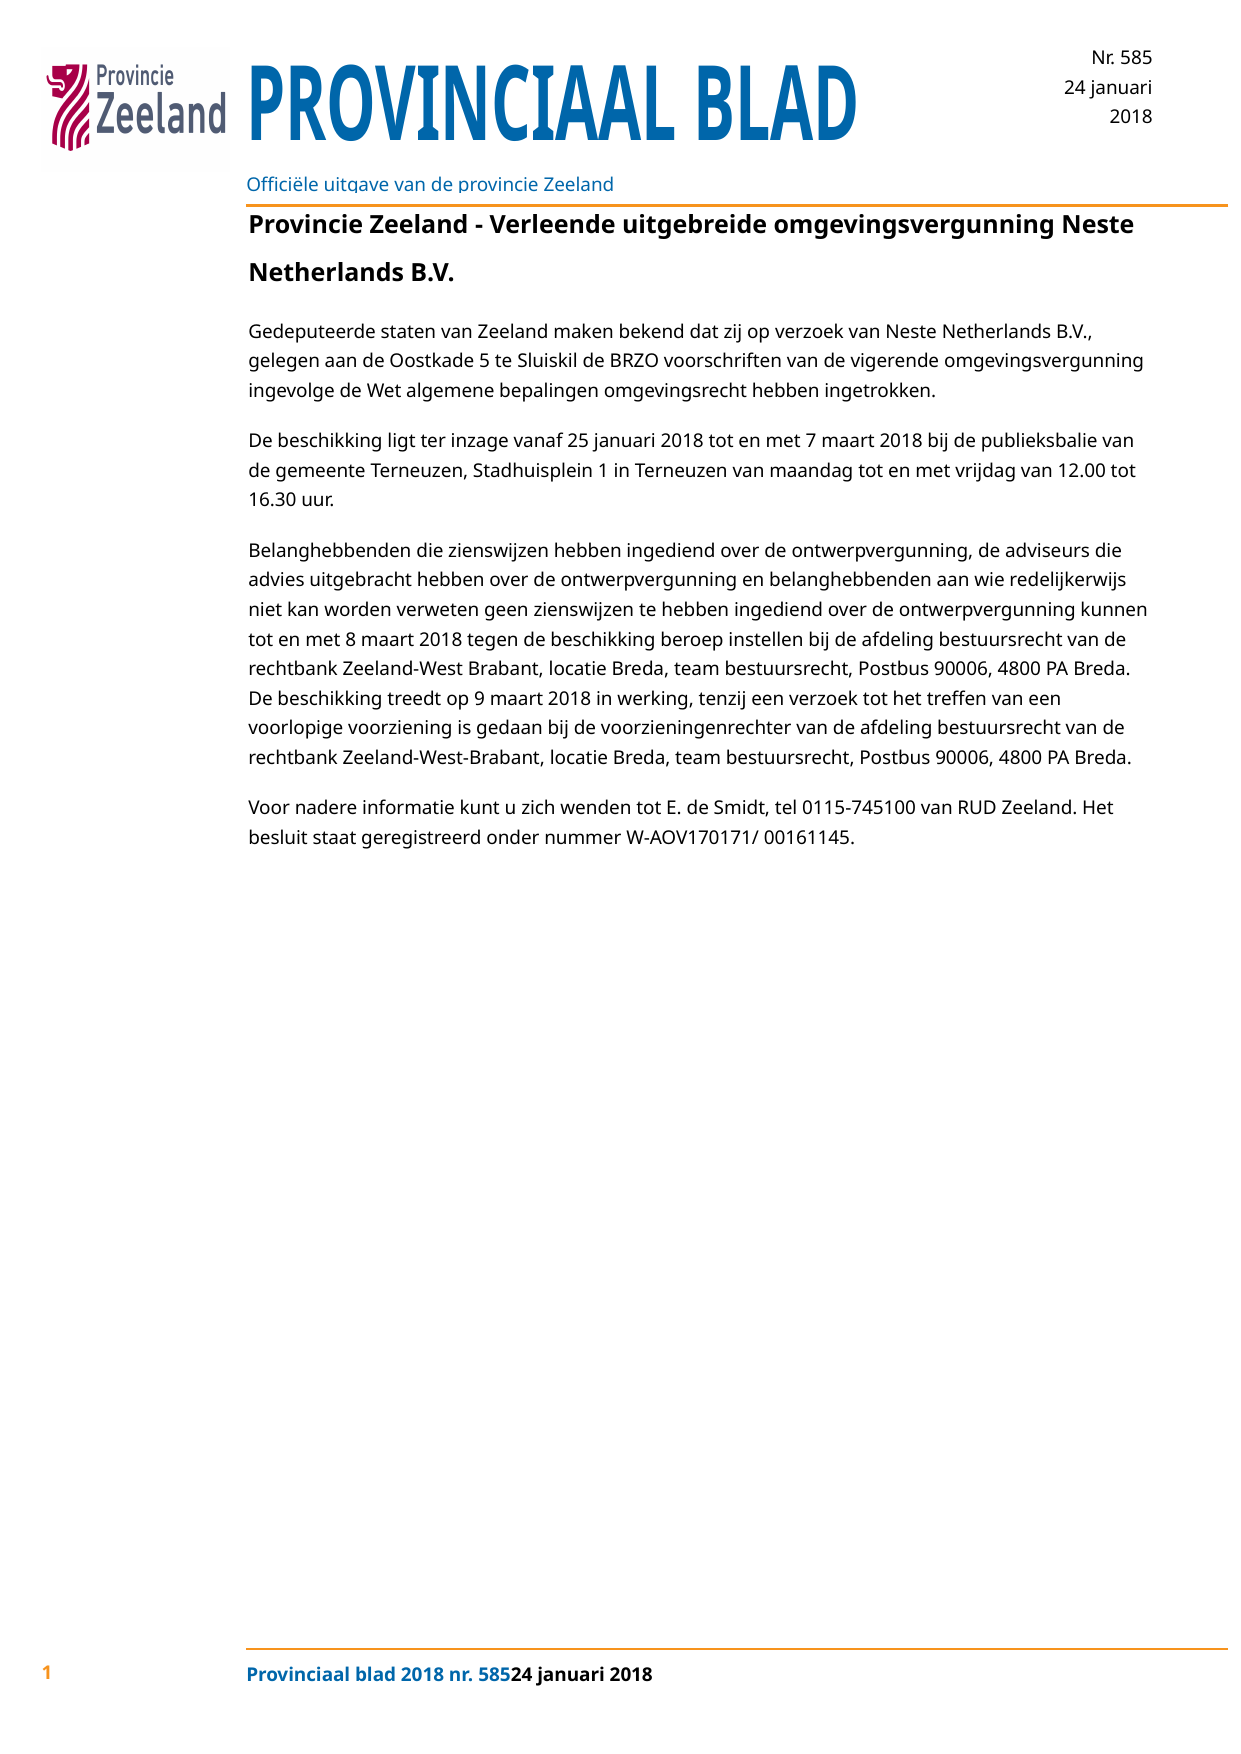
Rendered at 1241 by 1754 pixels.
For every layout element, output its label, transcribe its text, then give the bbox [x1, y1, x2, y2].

text Gedeputeerde staten van Zeeland maken bekend dat zij op verzoek van Neste Netherlands B.V., gelegen aan de Oostkade 5 te Sluiskil de BRZO voorschriften van de vigerende omgevingsvergunning ingevolge de Wet algemene bepalingen omgevingsrecht hebben ingetrokken. [248, 318, 1152, 403]
text Belanghebbenden die zienswijzen hebben ingediend over de ontwerpvergunning, de adviseurs die advies uitgebracht hebben over de ontwerpvergunning en belanghebbenden aan wie redelijkerwijs niet kan worden verweten geen zienswijzen te hebben ingediend over de ontwerpvergunning kunnen tot en met 8 maart 2018 tegen de beschikking beroep instellen bij de afdeling bestuursrecht van de rechtbank Zeeland-West Brabant, locatie Breda, team bestuursrecht, Postbus 90006, 4800 PA Breda. De beschikking treedt op 9 maart 2018 in werking, tenzij een verzoek tot het treffen van een voorlopige voorziening is gedaan bij de voorzieningenrechter van de afdeling bestuursrecht van de rechtbank Zeeland-West-Brabant, locatie Breda, team bestuursrecht, Postbus 90006, 4800 PA Breda. [248, 537, 1152, 770]
text Voor nadere informatie kunt u zich wenden tot E. de Smidt, tel 0115-745100 van RUD Zeeland. Het besluit staat geregistreerd onder nummer W-AOV170171/ 00161145. [248, 794, 1152, 850]
text De beschikking ligt ter inzage vanaf 25 januari 2018 tot en met 7 maart 2018 bij de publieksbalie van de gemeente Terneuzen, Stadhuisplein 1 in Terneuzen van maandag tot en met vrijdag van 12.00 tot 16.30 uur. [248, 427, 1152, 512]
text Provincie Zeeland - Verleende uitgebreide omgevingsvergunning Neste Netherlands B.V. [248, 207, 1152, 288]
picture [41, 47, 231, 172]
